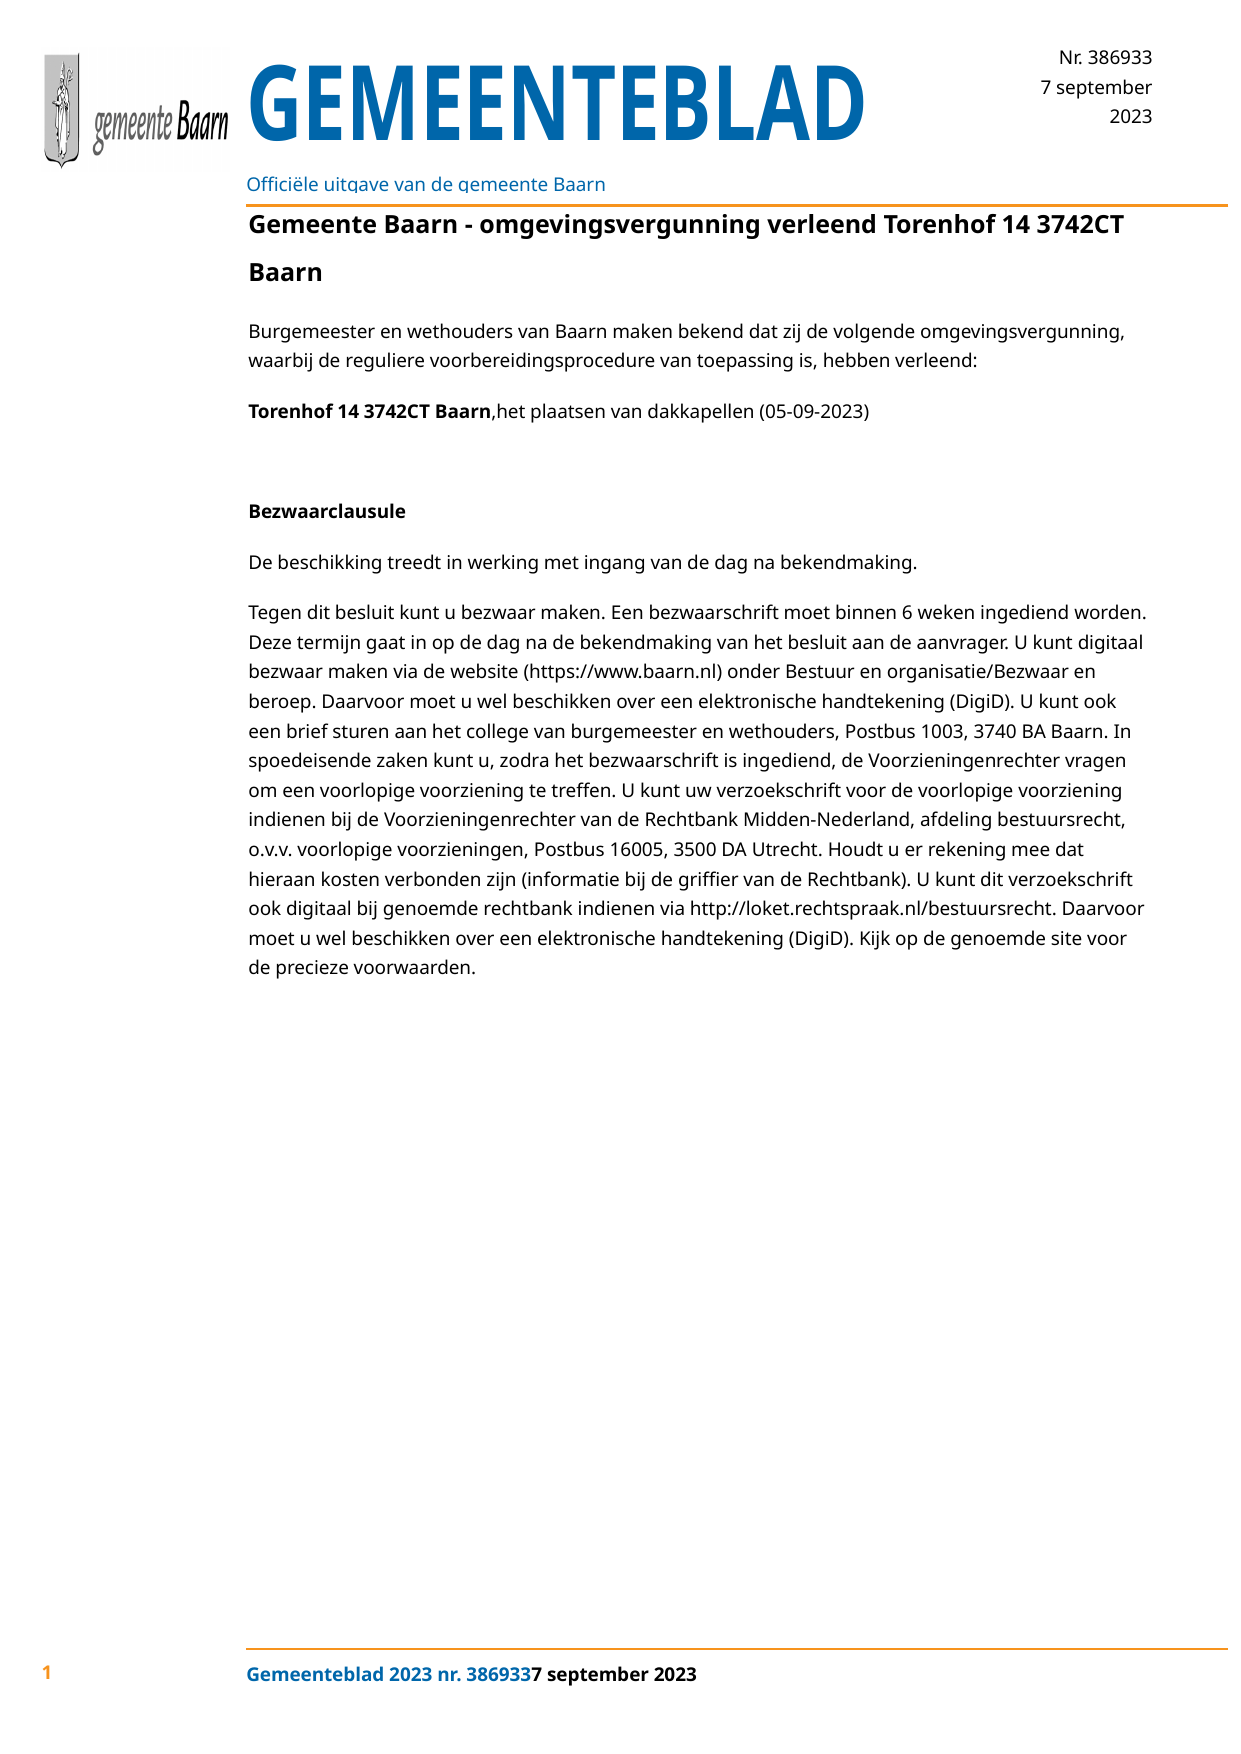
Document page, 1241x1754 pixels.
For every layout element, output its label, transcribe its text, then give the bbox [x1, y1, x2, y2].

text Burgemeester en wethouders van Baarn maken bekend dat zij de volgende omgevingsvergunning, waarbij de reguliere voorbereidingsprocedure van toepassing is, hebben verleend: [248, 318, 1152, 373]
text Gemeente Baarn - omgevingsvergunning verleend Torenhof 14 3742CT Baarn [248, 207, 1152, 288]
text De beschikking treedt in werking met ingang van de dag na bekendmaking. [248, 549, 1152, 575]
text Tegen dit besluit kunt u bezwaar maken. Een bezwaarschrift moet binnen 6 weken ingediend worden. Deze termijn gaat in op de dag na de bekendmaking van het besluit aan de aanvrager. U kunt digitaal bezwaar maken via de website (https://www.baarn.nl) onder Bestuur en organisatie/Bezwaar en beroep. Daarvoor moet u wel beschikken over een elektronische handtekening (DigiD). U kunt ook een brief sturen aan het college van burgemeester en wethouders, Postbus 1003, 3740 BA Baarn. In spoedeisende zaken kunt u, zodra het bezwaarschrift is ingediend, de Voorzieningenrechter vragen om een voorlopige voorziening te treffen. U kunt uw verzoekschrift voor de voorlopige voorziening indienen bij de Voorzieningenrechter van de Rechtbank Midden-Nederland, afdeling bestuursrecht, o.v.v. voorlopige voorzieningen, Postbus 16005, 3500 DA Utrecht. Houdt u er rekening mee dat hieraan kosten verbonden zijn (informatie bij de griffier van de Rechtbank). U kunt dit verzoekschrift ook digitaal bij genoemde rechtbank indienen via http://loket.rechtspraak.nl/bestuursrecht. Daarvoor moet u wel beschikken over een elektronische handtekening (DigiD). Kijk op de genoemde site voor de precieze voorwaarden. [248, 599, 1152, 980]
text Torenhof 14 3742CT Baarn,het plaatsen van dakkapellen (05-09-2023) [248, 398, 1152, 424]
picture [41, 47, 231, 172]
text Bezwaarclausule [248, 499, 1152, 524]
